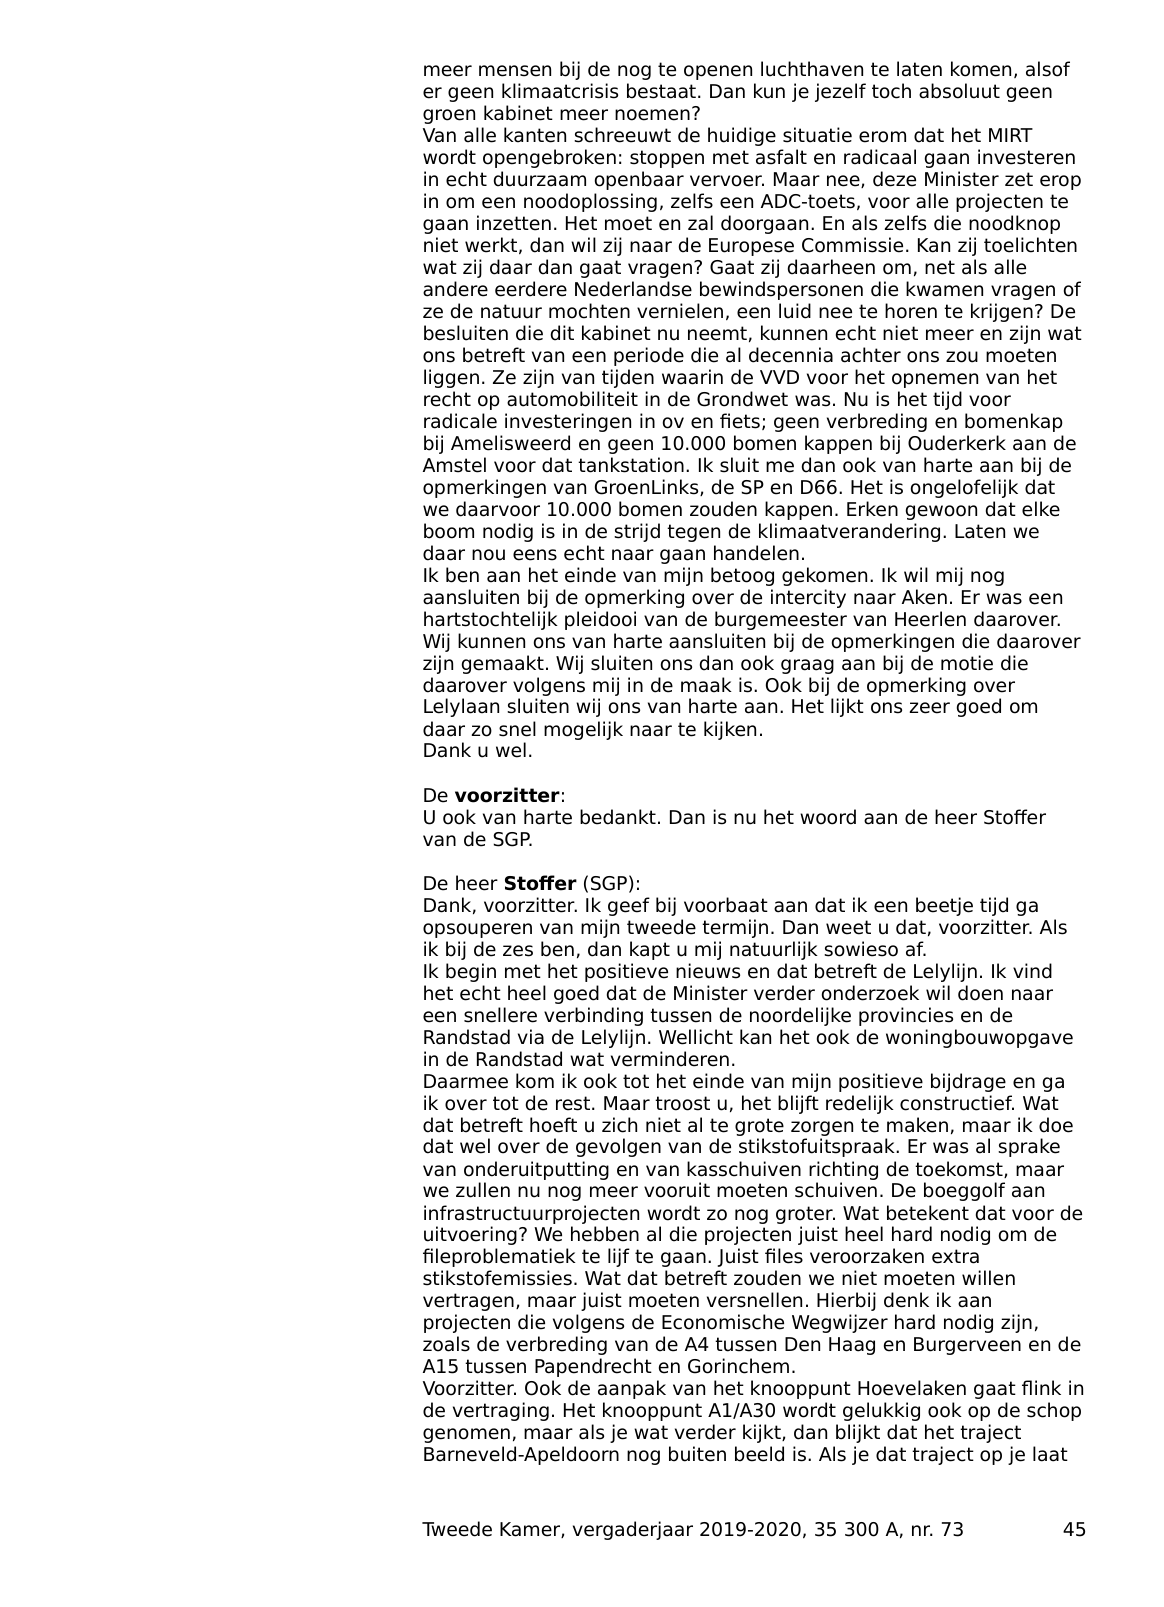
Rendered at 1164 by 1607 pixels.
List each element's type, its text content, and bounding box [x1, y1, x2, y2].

text Voorzitter. Ook de aanpak van het knooppunt Hoevelaken gaat flink in de vertraging. Het knooppunt A1/A30 wordt gelukkig ook op de schop genomen, maar als je wat verder kijkt, dan blijkt dat het traject Barneveld-Apeldoorn nog buiten beeld is. Als je dat traject op je laat [422, 1378, 1087, 1466]
text Daarmee kom ik ook tot het einde van mijn positieve bijdrage en ga ik over tot de rest. Maar troost u, het blijft redelijk constructief. Wat dat betreft hoeft u zich niet al te grote zorgen te maken, maar ik doe dat wel over de gevolgen van de stikstofuitspraak. Er was al sprake van onderuitputting en van kasschuiven richting de toekomst, maar we zullen nu nog meer vooruit moeten schuiven. De boeggolf aan infrastructuurprojecten wordt zo nog groter. Wat betekent dat voor de uitvoering? We hebben al die projecten juist heel hard nodig om de fileproblematiek te lijf te gaan. Juist files veroorzaken extra stikstofemissies. Wat dat betreft zouden we niet moeten willen vertragen, maar juist moeten versnellen. Hierbij denk ik aan projecten die volgens de Economische Wegwijzer hard nodig zijn, zoals de verbreding van de A4 tussen Den Haag en Burgerveen en de A15 tussen Papendrecht en Gorinchem. [422, 1071, 1087, 1378]
text U ook van harte bedankt. Dan is nu het woord aan de heer Stoffer van de SGP. [422, 807, 1087, 851]
text De heer Stoffer (SGP): [422, 873, 1087, 895]
text Ik ben aan het einde van mijn betoog gekomen. Ik wil mij nog aansluiten bij de opmerking over de intercity naar Aken. Er was een hartstochtelijk pleidooi van de burgemeester van Heerlen daarover. Wij kunnen ons van harte aansluiten bij de opmerkingen die daarover zijn gemaakt. Wij sluiten ons dan ook graag aan bij de motie die daarover volgens mij in de maak is. Ook bij de opmerking over Lelylaan sluiten wij ons van harte aan. Het lijkt ons zeer goed om daar zo snel mogelijk naar te kijken. [422, 564, 1087, 740]
text Dank u wel. [422, 740, 1087, 762]
text Ik begin met het positieve nieuws en dat betreft de Lelylijn. Ik vind het echt heel goed dat de Minister verder onderzoek wil doen naar een snellere verbinding tussen de noordelijke provincies en de Randstad via de Lelylijn. Wellicht kan het ook de woningbouwopgave in de Randstad wat verminderen. [422, 961, 1087, 1071]
text De voorzitter: [422, 784, 1087, 807]
text Van alle kanten schreeuwt de huidige situatie erom dat het MIRT wordt opengebroken: stoppen met asfalt en radicaal gaan investeren in echt duurzaam openbaar vervoer. Maar nee, deze Minister zet erop in om een noodoplossing, zelfs een ADC-toets, voor alle projecten te gaan inzetten. Het moet en zal doorgaan. En als zelfs die noodknop niet werkt, dan wil zij naar de Europese Commissie. Kan zij toelichten wat zij daar dan gaat vragen? Gaat zij daarheen om, net als alle andere eerdere Nederlandse bewindspersonen die kwamen vragen of ze de natuur mochten vernielen, een luid nee te horen te krijgen? De besluiten die dit kabinet nu neemt, kunnen echt niet meer en zijn wat ons betreft van een periode die al decennia achter ons zou moeten liggen. Ze zijn van tijden waarin de VVD voor het opnemen van het recht op automobiliteit in de Grondwet was. Nu is het tijd voor radicale investeringen in ov en fiets; geen verbreding en bomenkap bij Amelisweerd en geen 10.000 bomen kappen bij Ouderkerk aan de Amstel voor dat tankstation. Ik sluit me dan ook van harte aan bij de opmerkingen van GroenLinks, de SP en D66. Het is ongelofelijk dat we daarvoor 10.000 bomen zouden kappen. Erken gewoon dat elke boom nodig is in de strijd tegen de klimaatverandering. Laten we daar nou eens echt naar gaan handelen. [422, 125, 1087, 564]
text meer mensen bij de nog te openen luchthaven te laten komen, alsof er geen klimaatcrisis bestaat. Dan kun je jezelf toch absoluut geen groen kabinet meer noemen? [422, 59, 1087, 125]
text Dank, voorzitter. Ik geef bij voorbaat aan dat ik een beetje tijd ga opsouperen van mijn tweede termijn. Dan weet u dat, voorzitter. Als ik bij de zes ben, dan kapt u mij natuurlijk sowieso af. [422, 895, 1087, 961]
